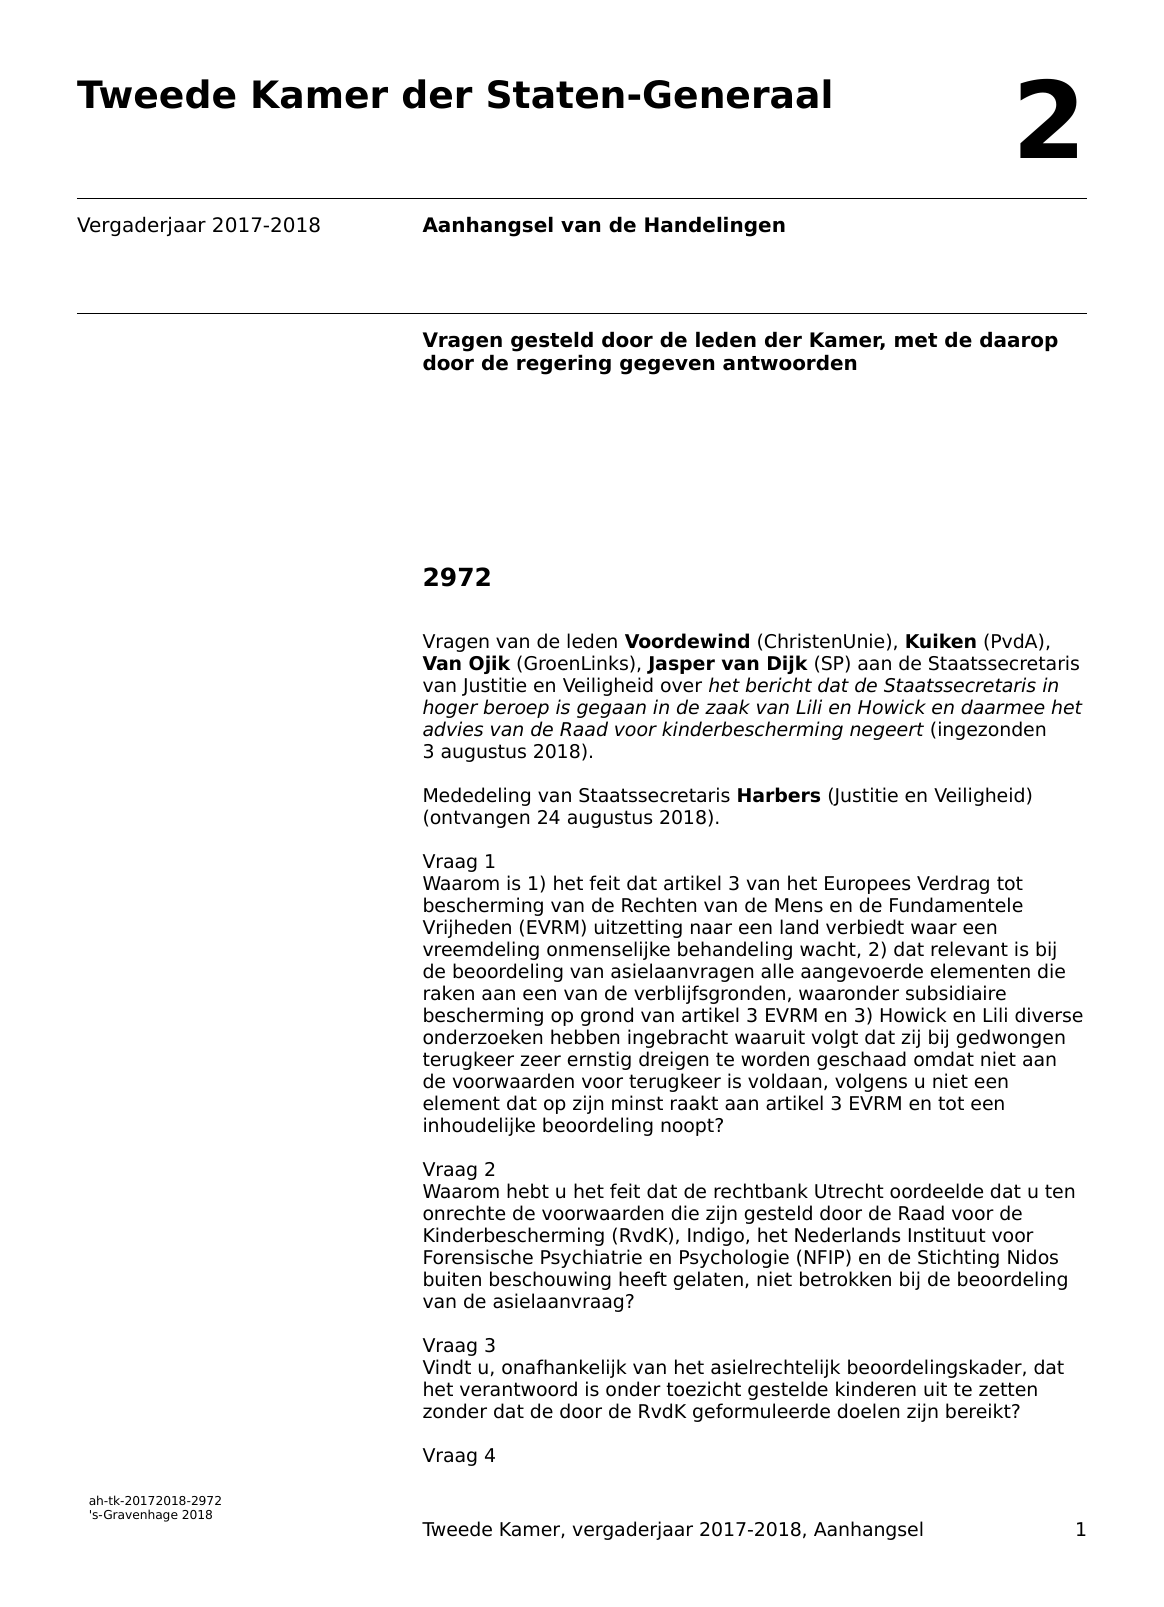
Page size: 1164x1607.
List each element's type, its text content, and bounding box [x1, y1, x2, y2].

text Vraag 4 [422, 1445, 1087, 1467]
text Vragen van de leden Voordewind (ChristenUnie), Kuiken (PvdA), Van Ojik (GroenLinks), Jasper van Dijk (SP) aan de Staatssecretaris van Justitie en Veiligheid over het bericht dat de Staatssecretaris in hoger beroep is gegaan in de zaak van Lili en Howick en daarmee het advies van de Raad voor kinderbescherming negeert (ingezonden 3 augustus 2018). [422, 631, 1087, 762]
text 2972 [422, 563, 1087, 592]
text Vraag 3 [422, 1335, 1087, 1357]
text 's-Gravenhage 2018 [88, 1508, 323, 1522]
table_cell Vergaderjaar 2017-2018 [77, 199, 422, 313]
table_cell Vragen gesteld door de leden der Kamer, met de daarop door de regering gegeven antwoorden [422, 314, 1087, 376]
text Waarom is 1) het feit dat artikel 3 van het Europees Verdrag tot bescherming van de Rechten van de Mens en de Fundamentele Vrijheden (EVRM) uitzetting naar een land verbiedt waar een vreemdeling onmenselijke behandeling wacht, 2) dat relevant is bij de beoordeling van asielaanvragen alle aangevoerde elementen die raken aan een van de verblijfsgronden, waaronder subsidiaire bescherming op grond van artikel 3 EVRM en 3) Howick en Lili diverse onderzoeken hebben ingebracht waaruit volgt dat zij bij gedwongen terugkeer zeer ernstig dreigen te worden geschaad omdat niet aan de voorwaarden voor terugkeer is voldaan, volgens u niet een element dat op zijn minst raakt aan artikel 3 EVRM en tot een inhoudelijke beoordeling noopt? [422, 873, 1087, 1137]
table_header 2 [886, 59, 1087, 198]
text ah-tk-20172018-2972 [88, 1494, 323, 1508]
text Vindt u, onafhankelijk van het asielrechtelijk beoordelingskader, dat het verantwoord is onder toezicht gestelde kinderen uit te zetten zonder dat de door de RvdK geformuleerde doelen zijn bereikt? [422, 1357, 1087, 1423]
table_header Tweede Kamer der Staten-Generaal [77, 59, 886, 198]
table_cell [77, 314, 422, 376]
text Vraag 2 [422, 1159, 1087, 1181]
table_cell Aanhangsel van de Handelingen [422, 199, 1087, 313]
text Mededeling van Staatssecretaris Harbers (Justitie en Veiligheid) (ontvangen 24 augustus 2018). [422, 785, 1087, 829]
text Vraag 1 [422, 851, 1087, 873]
text Waarom hebt u het feit dat de rechtbank Utrecht oordeelde dat u ten onrechte de voorwaarden die zijn gesteld door de Raad voor de Kinderbescherming (RvdK), Indigo, het Nederlands Instituut voor Forensische Psychiatrie en Psychologie (NFIP) en de Stichting Nidos buiten beschouwing heeft gelaten, niet betrokken bij de beoordeling van de asielaanvraag? [422, 1181, 1087, 1313]
